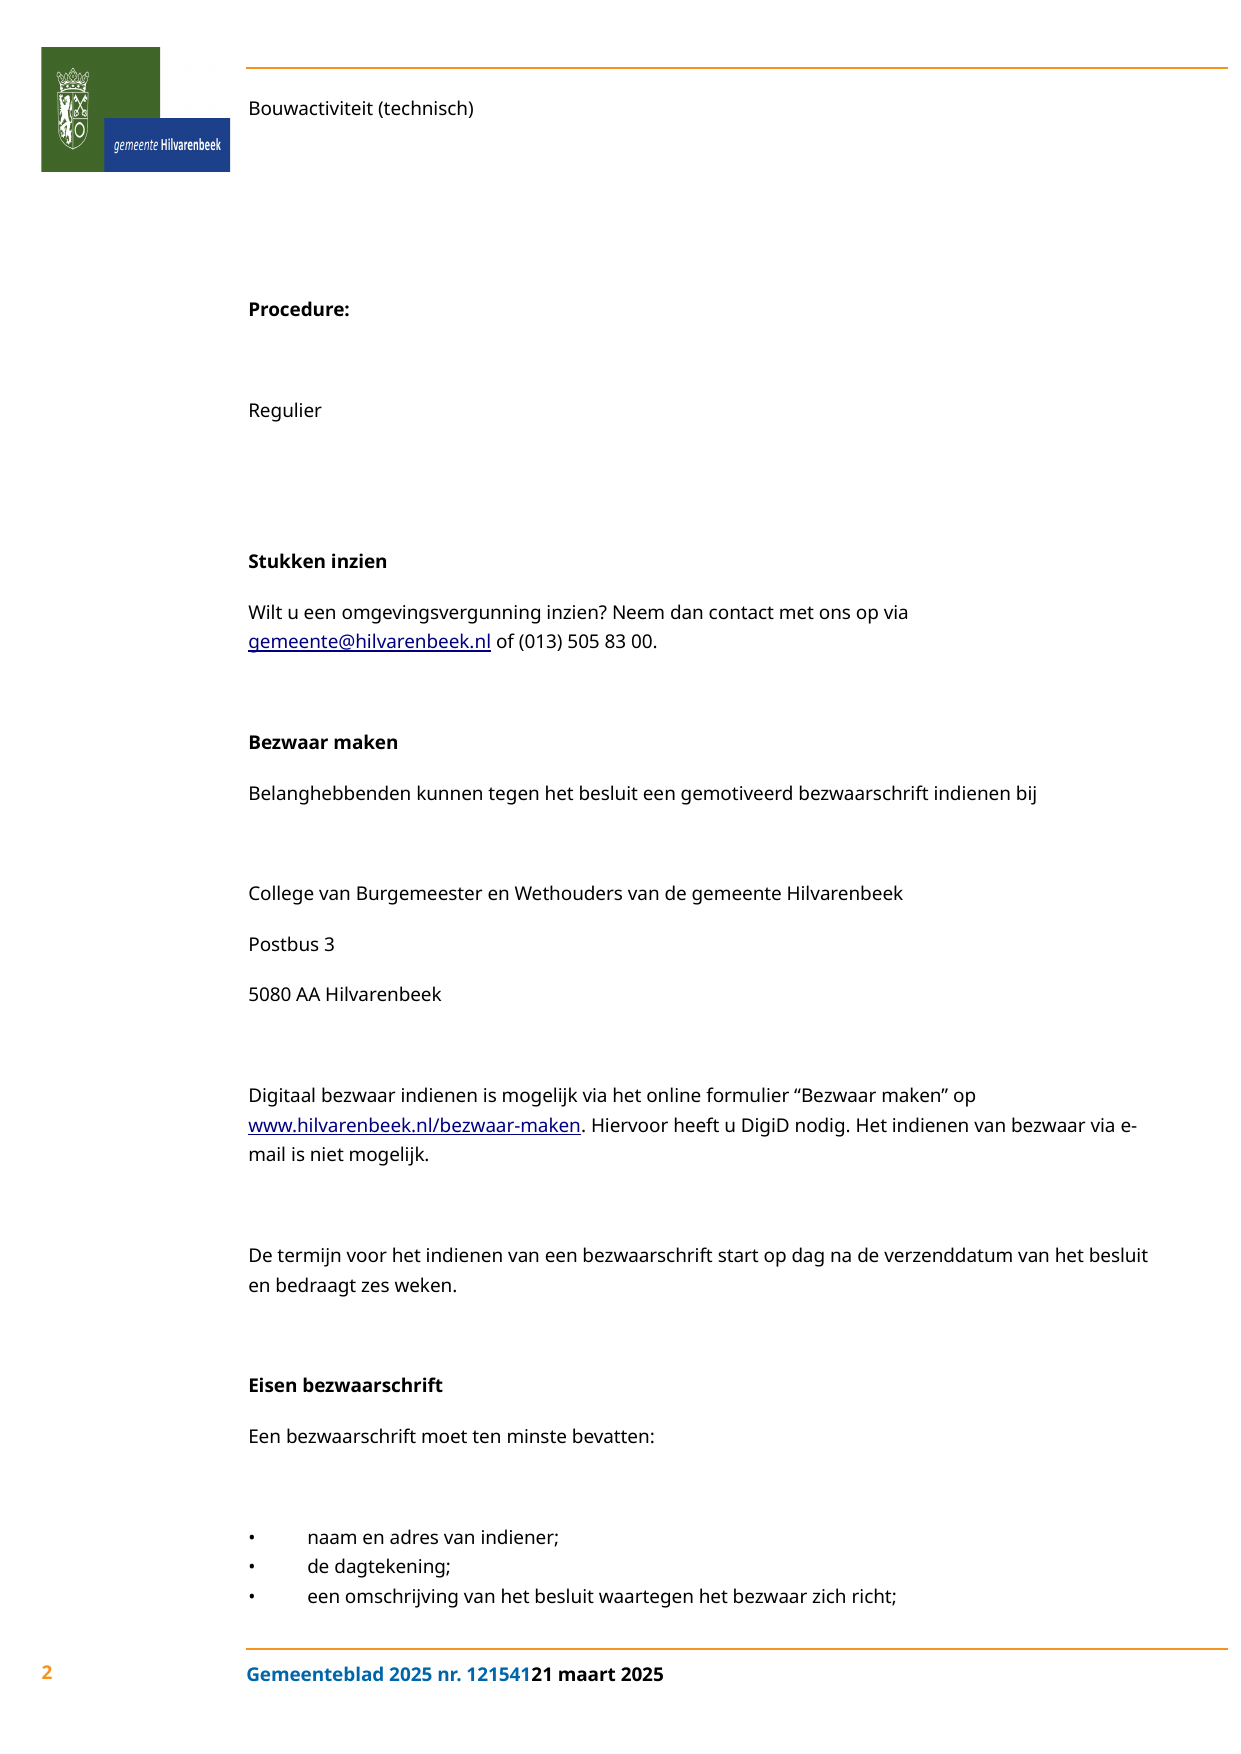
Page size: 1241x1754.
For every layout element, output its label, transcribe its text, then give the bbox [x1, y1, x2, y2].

text 5080 AA Hilvarenbeek [248, 981, 1152, 1007]
picture [41, 47, 231, 172]
text De termijn voor het indienen van een bezwaarschrift start op dag na de verzenddatum van het besluit en bedraagt zes weken. [248, 1242, 1152, 1298]
text College van Burgemeester en Wethouders van de gemeente Hilvarenbeek [248, 881, 1152, 906]
text Een bezwaarschrift moet ten minste bevatten: [248, 1423, 1152, 1449]
list een omschrijving van het besluit waartegen het bezwaar zich richt; [248, 1583, 1152, 1609]
text Bezwaar maken [248, 729, 1152, 755]
text Eisen bezwaarschrift [248, 1373, 1152, 1398]
text Wilt u een omgevingsvergunning inzien? Neem dan contact met ons op via gemeente@hilvarenbeek.nl of (013) 505 83 00. [248, 599, 1152, 654]
list naam en adres van indiener; [248, 1524, 1152, 1550]
text Bouwactiviteit (technisch) [248, 95, 1152, 121]
text Belanghebbenden kunnen tegen het besluit een gemotiveerd bezwaarschrift indienen bij [248, 780, 1152, 806]
list de dagtekening; [248, 1553, 1152, 1579]
text Regulier [248, 397, 1152, 423]
text Stukken inzien [248, 548, 1152, 574]
text Postbus 3 [248, 931, 1152, 957]
text Procedure: [248, 296, 1152, 322]
text Digitaal bezwaar indienen is mogelijk via het online formulier “Bezwaar maken” op www.hilvarenbeek.nl/bezwaar-maken. Hiervoor heeft u DigiD nodig. Het indienen van bezwaar via e-mail is niet mogelijk. [248, 1082, 1152, 1167]
